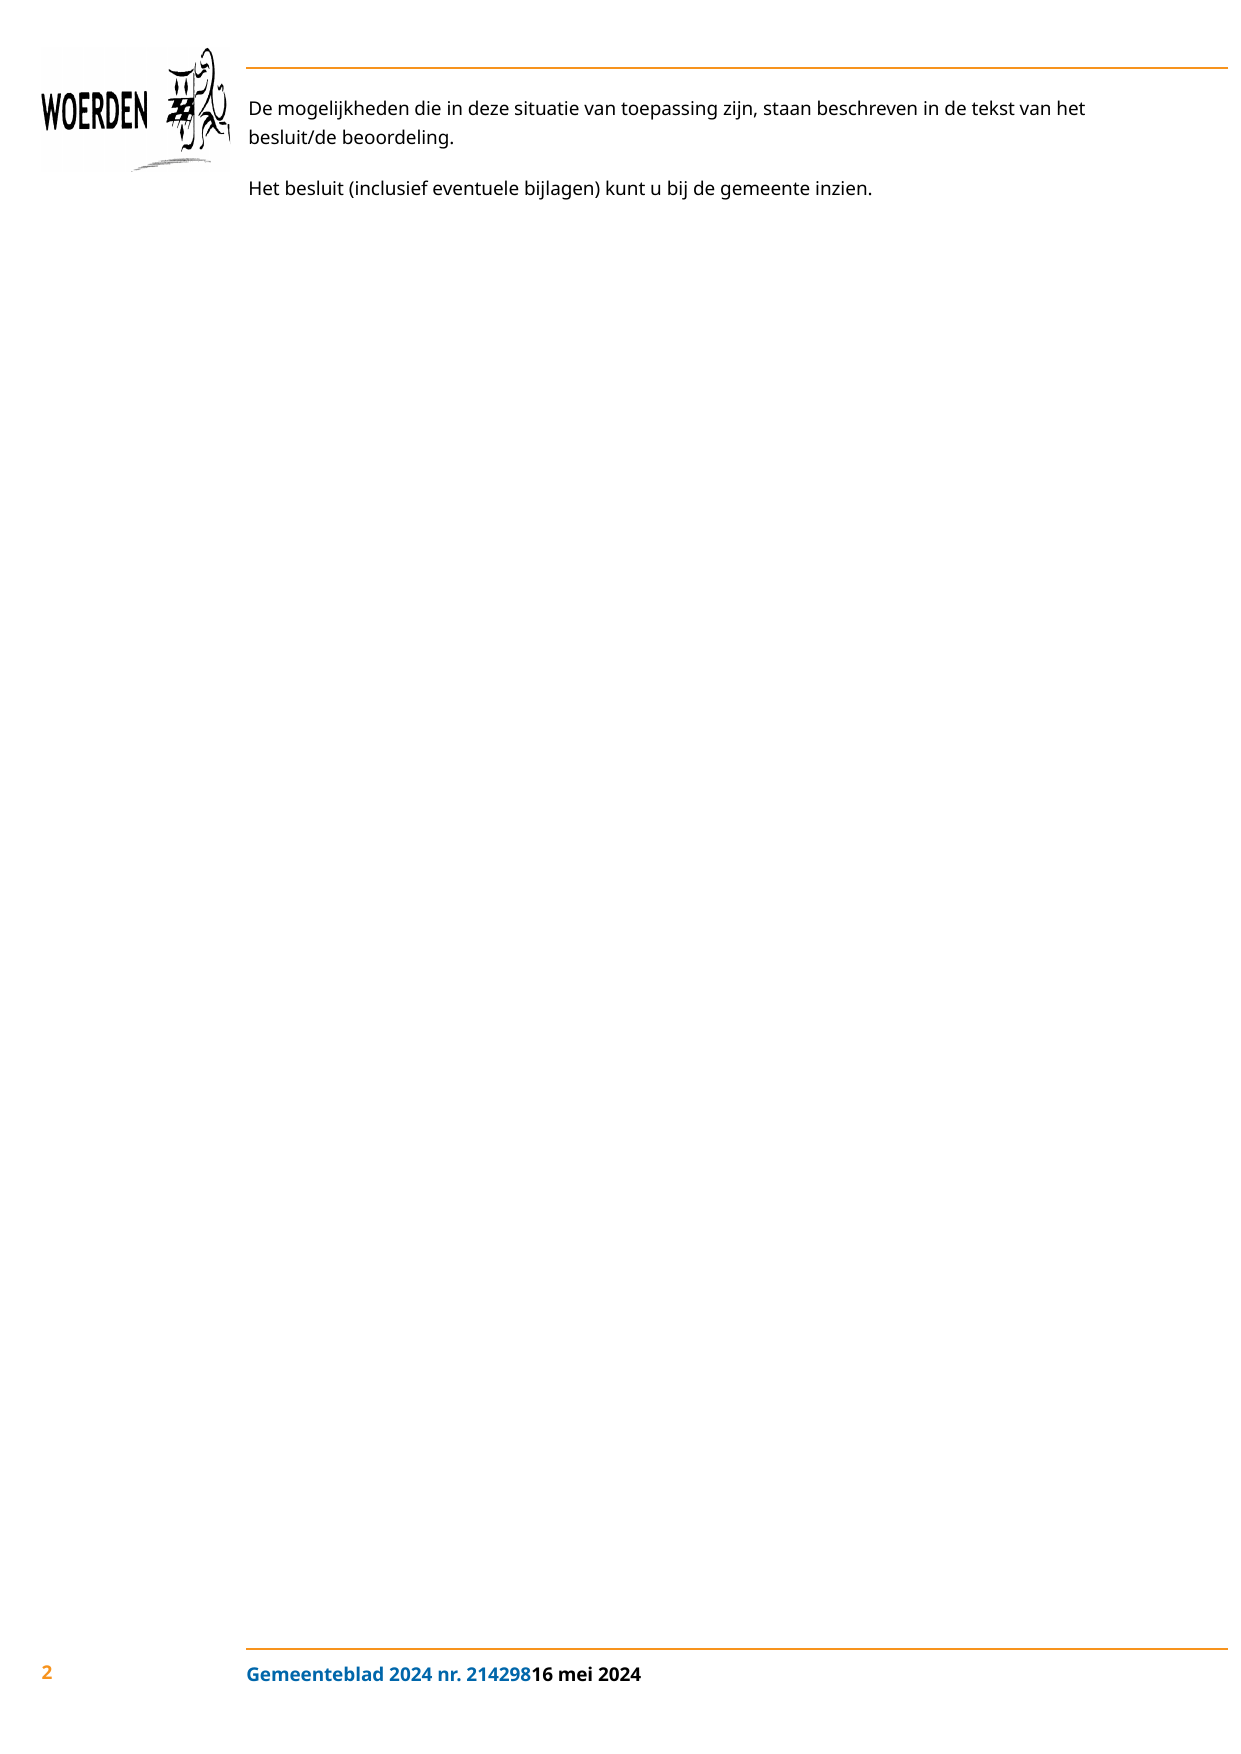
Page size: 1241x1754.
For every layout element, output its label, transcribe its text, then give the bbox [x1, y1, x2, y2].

text Het besluit (inclusief eventuele bijlagen) kunt u bij de gemeente inzien. [248, 175, 1152, 201]
picture [41, 47, 231, 172]
text De mogelijkheden die in deze situatie van toepassing zijn, staan beschreven in de tekst van het besluit/de beoordeling. [248, 95, 1152, 150]
